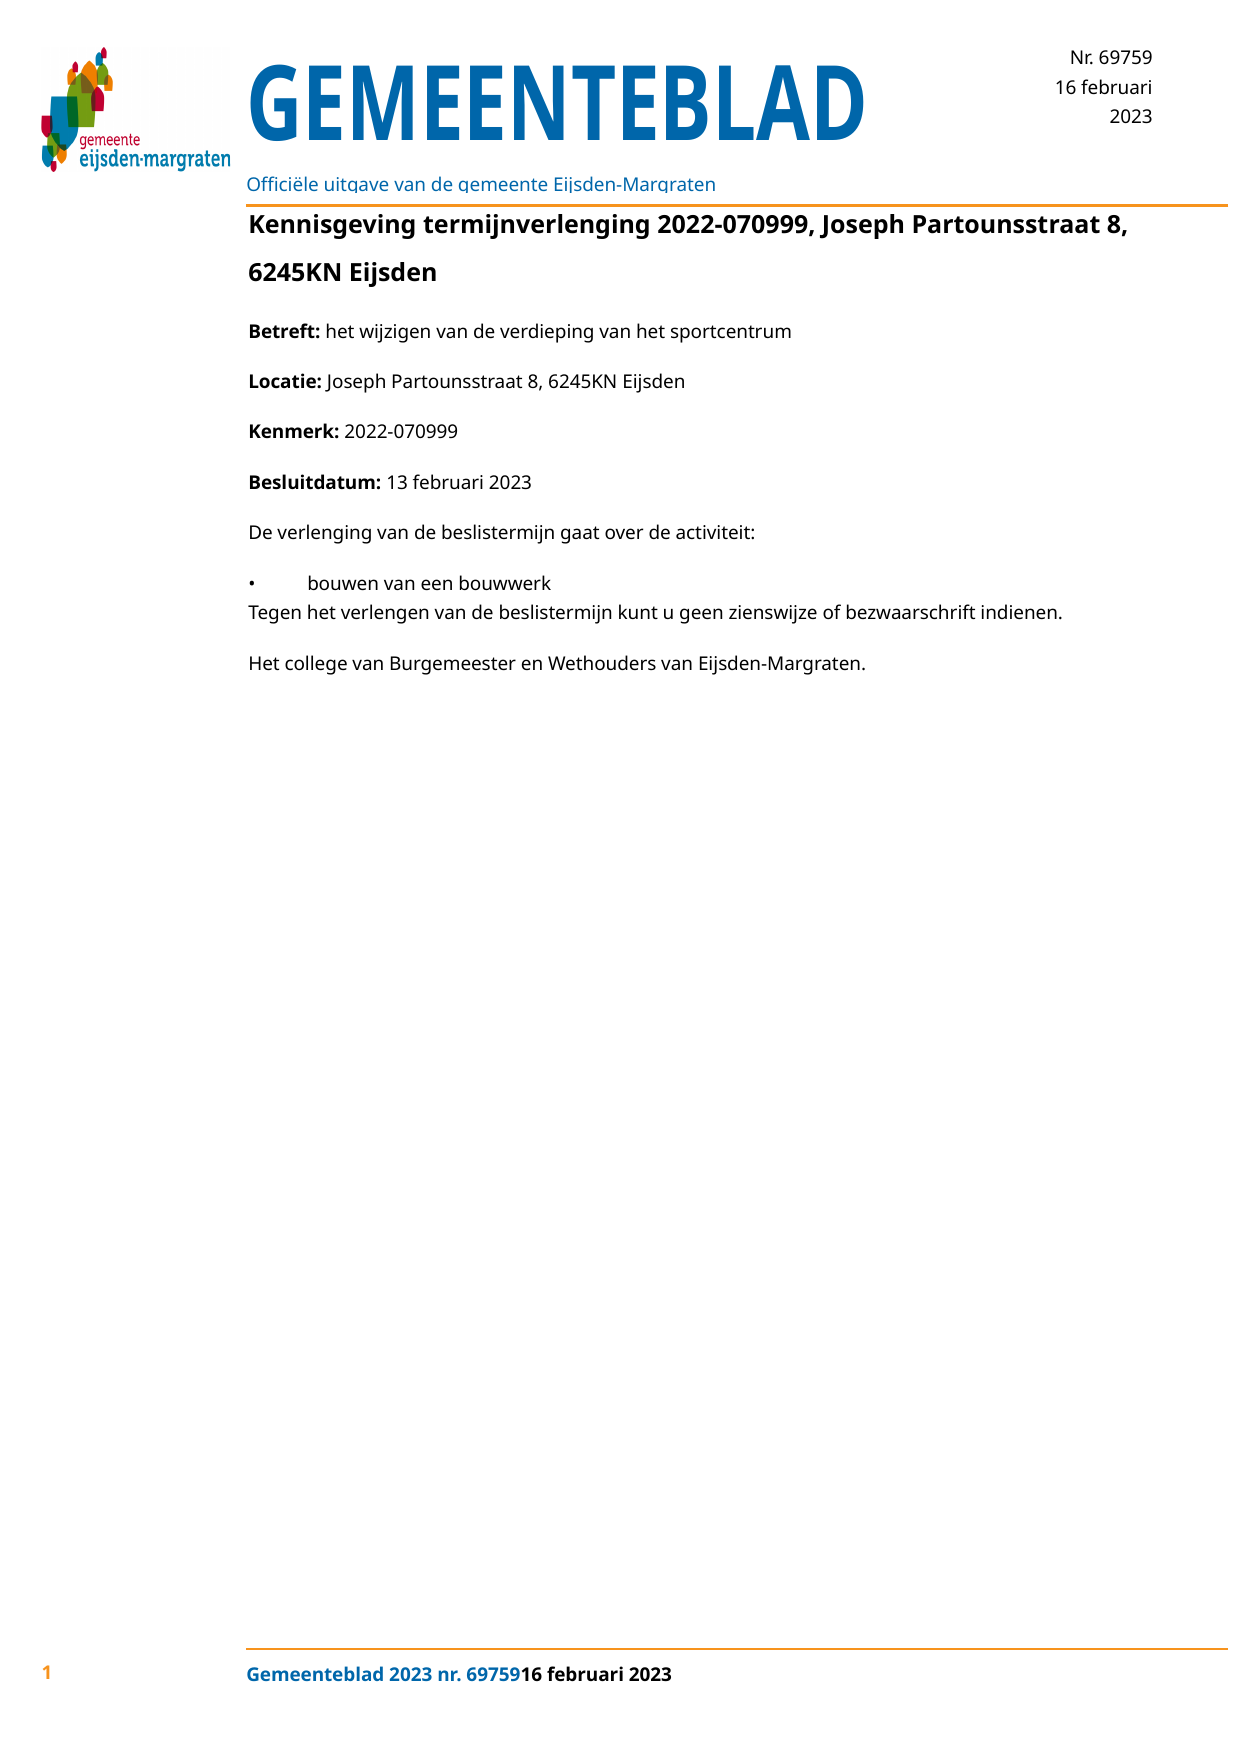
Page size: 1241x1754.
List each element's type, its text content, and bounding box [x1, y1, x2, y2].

text De verlenging van de beslistermijn gaat over de activiteit: [248, 519, 1152, 545]
text Kenmerk: 2022-070999 [248, 419, 1152, 444]
list bouwen van een bouwwerk [248, 570, 1152, 596]
text Tegen het verlengen van de beslistermijn kunt u geen zienswijze of bezwaarschrift indienen. [248, 599, 1152, 625]
text Locatie: Joseph Partounsstraat 8, 6245KN Eijsden [248, 368, 1152, 394]
text Besluitdatum: 13 februari 2023 [248, 469, 1152, 495]
picture [41, 47, 231, 172]
text Kennisgeving termijnverlenging 2022-070999, Joseph Partounsstraat 8, 6245KN Eijsden [248, 207, 1152, 288]
text Het college van Burgemeester en Wethouders van Eijsden-Margraten. [248, 650, 1152, 676]
text Betreft: het wijzigen van de verdieping van het sportcentrum [248, 318, 1152, 344]
